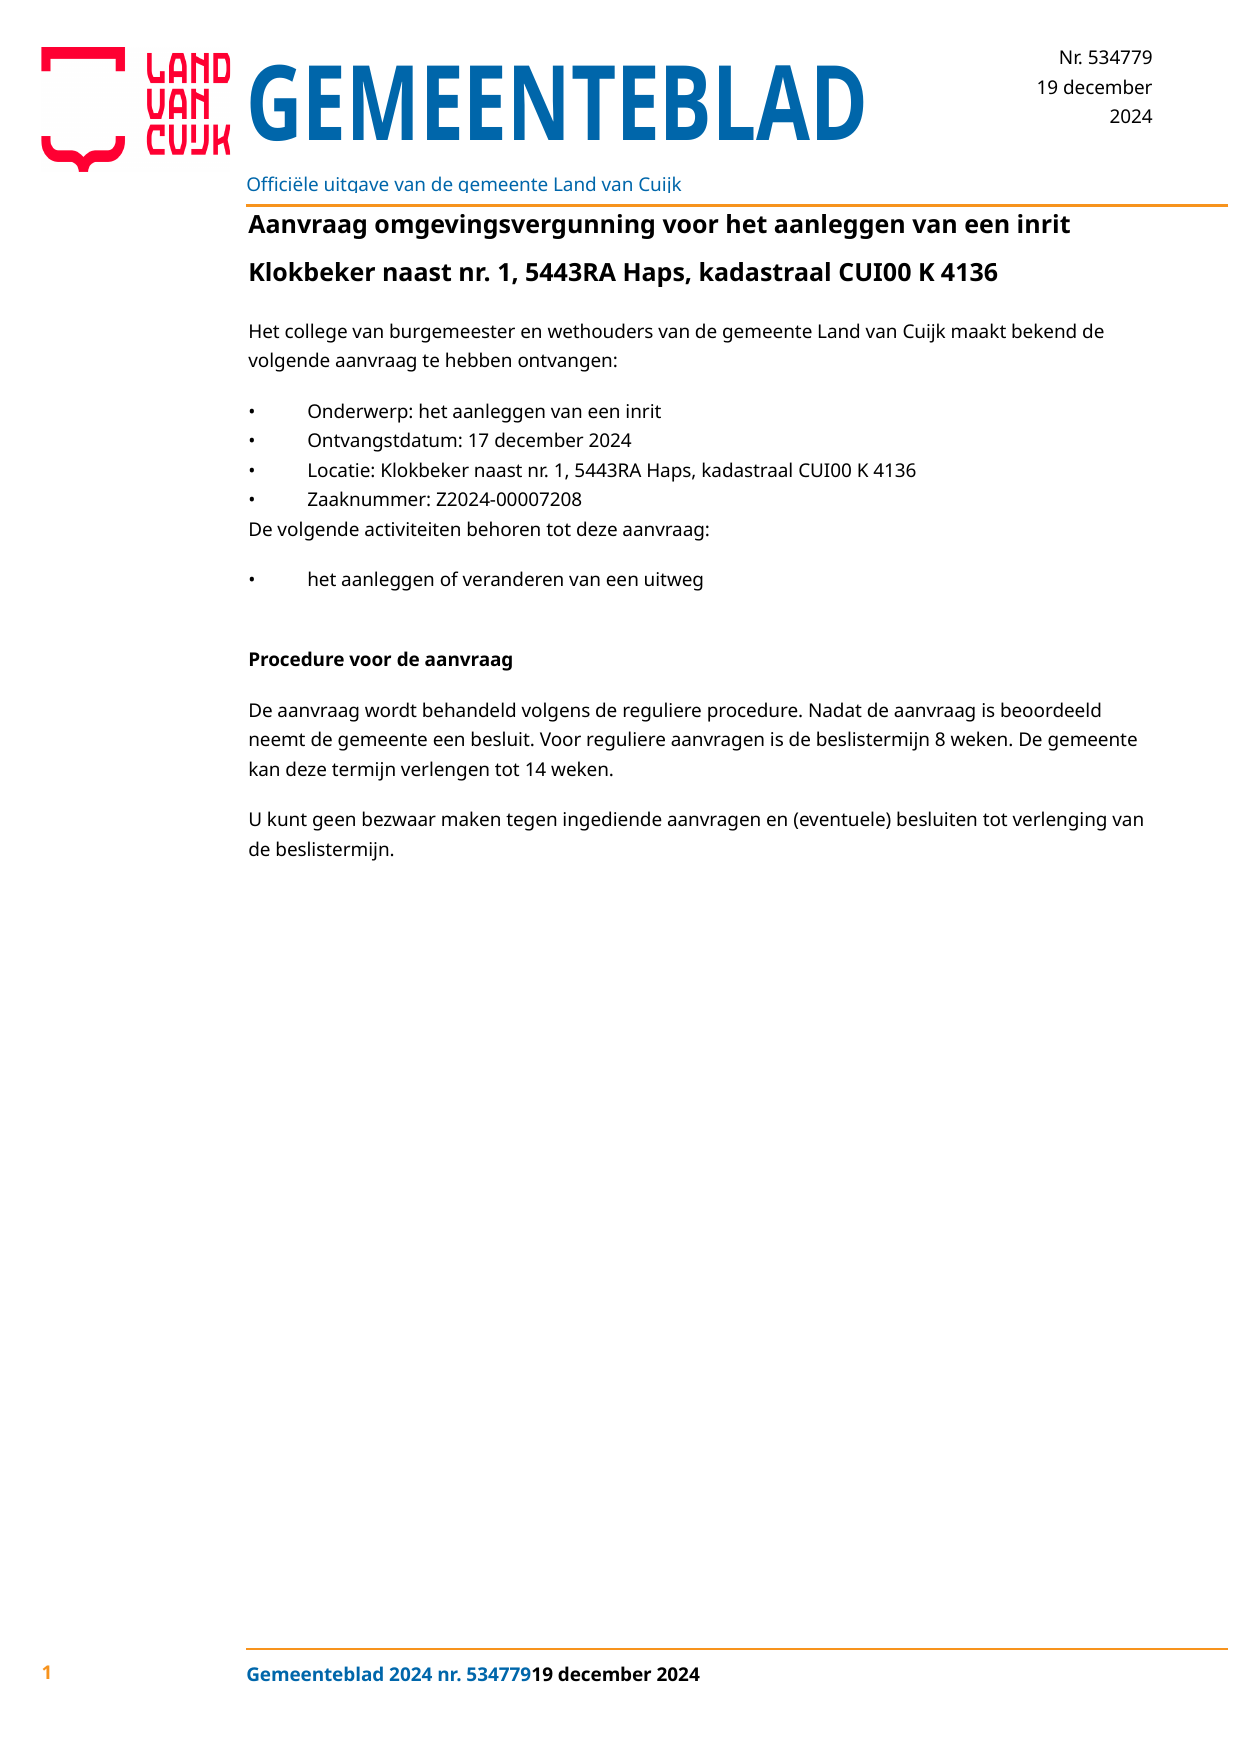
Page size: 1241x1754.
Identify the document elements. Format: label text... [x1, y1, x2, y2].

text Aanvraag omgevingsvergunning voor het aanleggen van een inrit Klokbeker naast nr. 1, 5443RA Haps, kadastraal CUI00 K 4136 [248, 207, 1152, 288]
text Het college van burgemeester en wethouders van de gemeente Land van Cuijk maakt bekend de volgende aanvraag te hebben ontvangen: [248, 318, 1152, 373]
list Ontvangstdatum: 17 december 2024 [248, 427, 1152, 453]
picture [41, 47, 231, 172]
text Procedure voor de aanvraag [248, 647, 1152, 672]
list Zaaknummer: Z2024-00007208 [248, 487, 1152, 512]
text U kunt geen bezwaar maken tegen ingediende aanvragen en (eventuele) besluiten tot verlenging van de beslistermijn. [248, 807, 1152, 862]
text De volgende activiteiten behoren tot deze aanvraag: [248, 516, 1152, 542]
list Locatie: Klokbeker naast nr. 1, 5443RA Haps, kadastraal CUI00 K 4136 [248, 457, 1152, 483]
text De aanvraag wordt behandeld volgens de reguliere procedure. Nadat de aanvraag is beoordeeld neemt de gemeente een besluit. Voor reguliere aanvragen is de beslistermijn 8 weken. De gemeente kan deze termijn verlengen tot 14 weken. [248, 697, 1152, 782]
list het aanleggen of veranderen van een uitweg [248, 567, 1152, 592]
list Onderwerp: het aanleggen van een inrit [248, 398, 1152, 424]
